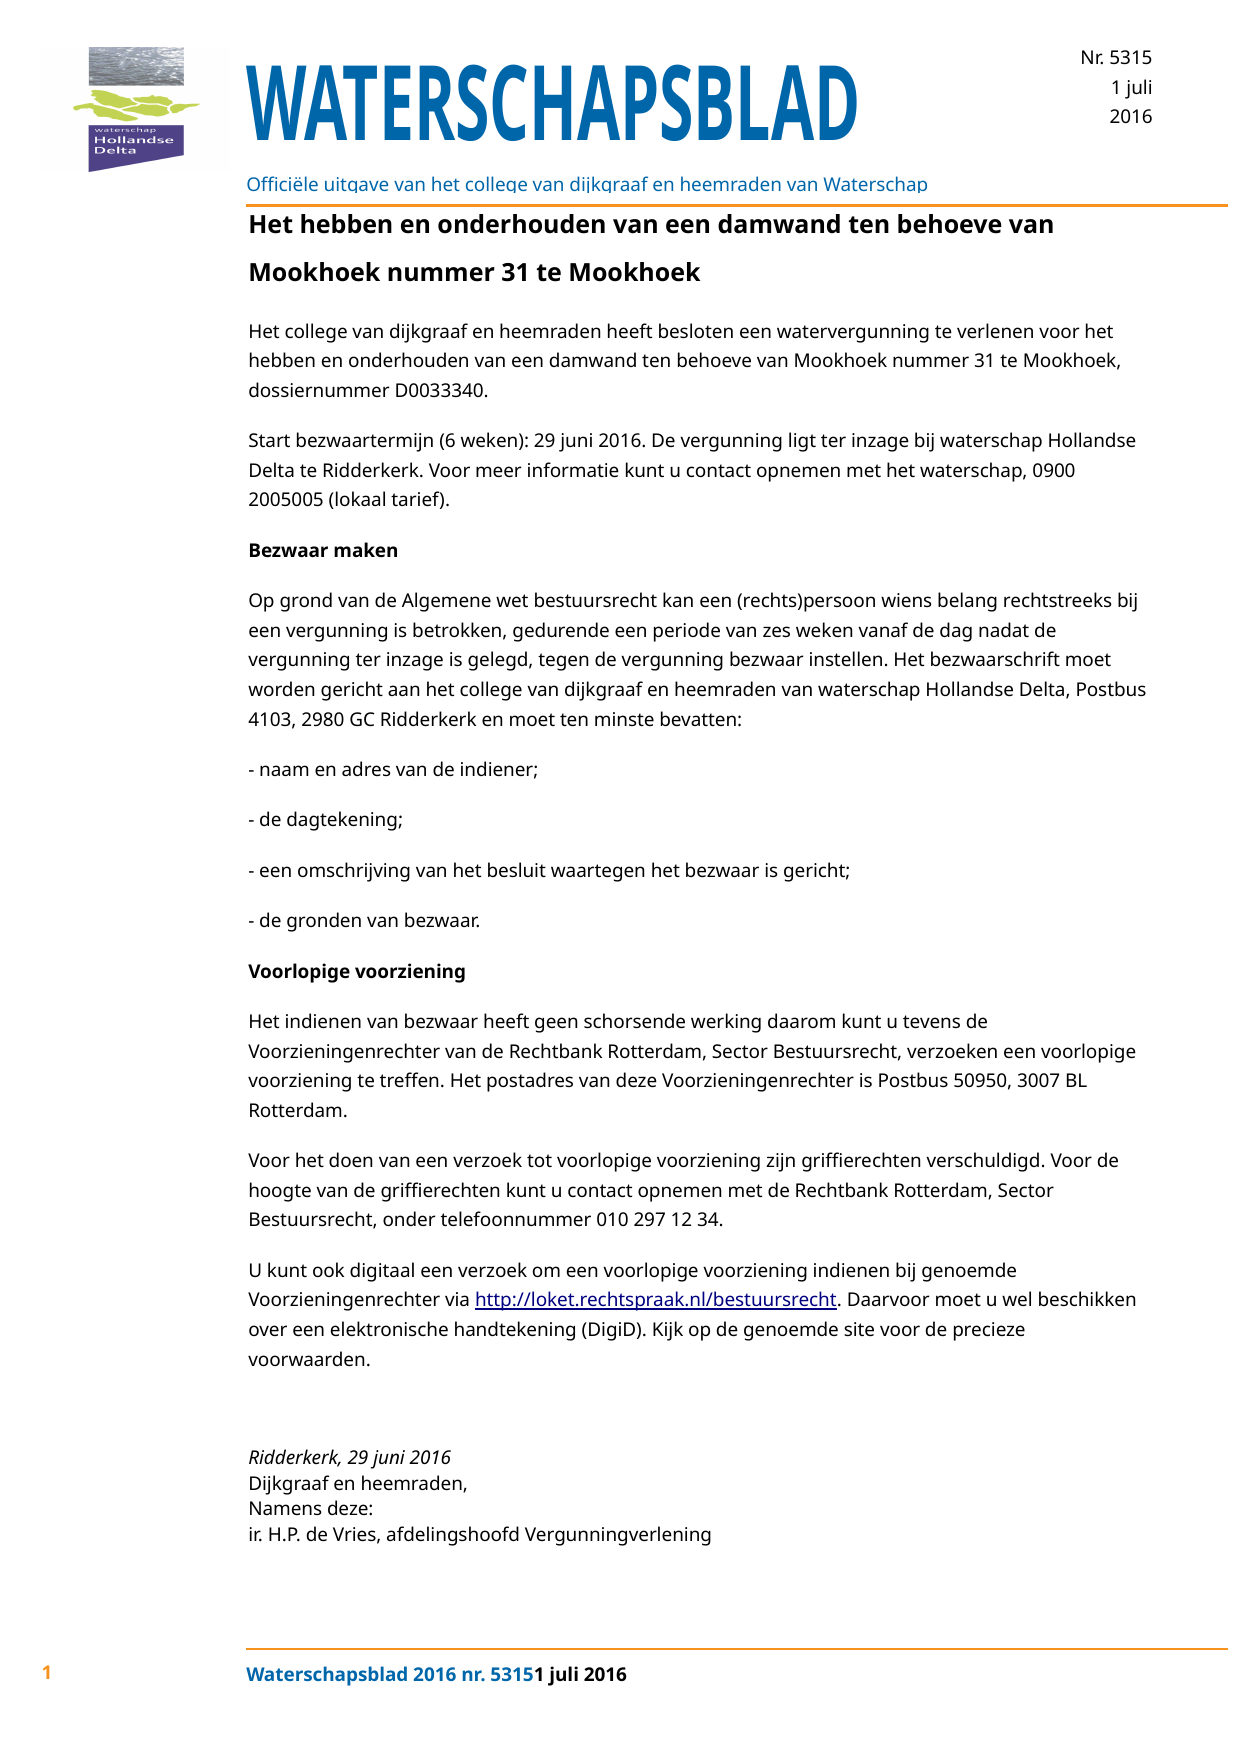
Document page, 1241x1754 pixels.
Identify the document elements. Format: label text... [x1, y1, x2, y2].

text Bezwaar maken [248, 537, 1152, 563]
text Namens deze: [248, 1496, 1152, 1521]
text - naam en adres van de indiener; [248, 756, 1152, 782]
text - de dagtekening; [248, 807, 1152, 832]
text Het indienen van bezwaar heeft geen schorsende werking daarom kunt u tevens de Voorzieningenrechter van de Rechtbank Rotterdam, Sector Bestuursrecht, verzoeken een voorlopige voorziening te treffen. Het postadres van deze Voorzieningenrechter is Postbus 50950, 3007 BL Rotterdam. [248, 1008, 1152, 1123]
text ir. H.P. de Vries, afdelingshoofd Vergunningverlening [248, 1521, 1152, 1547]
text Het hebben en onderhouden van een damwand ten behoeve van Mookhoek nummer 31 te Mookhoek [248, 207, 1152, 288]
text Voor het doen van een verzoek tot voorlopige voorziening zijn griffierechten verschuldigd. Voor de hoogte van de griffierechten kunt u contact opnemen met de Rechtbank Rotterdam, Sector Bestuursrecht, onder telefoonnummer 010 297 12 34. [248, 1147, 1152, 1232]
text - de gronden van bezwaar. [248, 907, 1152, 933]
text Ridderkerk, 29 juni 2016 [248, 1444, 1152, 1470]
text Dijkgraaf en heemraden, [248, 1470, 1152, 1496]
text U kunt ook digitaal een verzoek om een voorlopige voorziening indienen bij genoemde Voorzieningenrechter via http://loket.rechtspraak.nl/bestuursrecht. Daarvoor moet u wel beschikken over een elektronische handtekening (DigiD). Kijk op de genoemde site voor de precieze voorwaarden. [248, 1257, 1152, 1372]
text Voorlopige voorziening [248, 958, 1152, 984]
text Start bezwaartermijn (6 weken): 29 juni 2016. De vergunning ligt ter inzage bij waterschap Hollandse Delta te Ridderkerk. Voor meer informatie kunt u contact opnemen met het waterschap, 0900 2005005 (lokaal tarief). [248, 427, 1152, 512]
picture [41, 47, 231, 172]
text - een omschrijving van het besluit waartegen het bezwaar is gericht; [248, 857, 1152, 883]
text Op grond van de Algemene wet bestuursrecht kan een (rechts)persoon wiens belang rechtstreeks bij een vergunning is betrokken, gedurende een periode van zes weken vanaf de dag nadat de vergunning ter inzage is gelegd, tegen de vergunning bezwaar instellen. Het bezwaarschrift moet worden gericht aan het college van dijkgraaf en heemraden van waterschap Hollandse Delta, Postbus 4103, 2980 GC Ridderkerk en moet ten minste bevatten: [248, 587, 1152, 732]
text Het college van dijkgraaf en heemraden heeft besloten een watervergunning te verlenen voor het hebben en onderhouden van een damwand ten behoeve van Mookhoek nummer 31 te Mookhoek, dossiernummer D0033340. [248, 318, 1152, 403]
